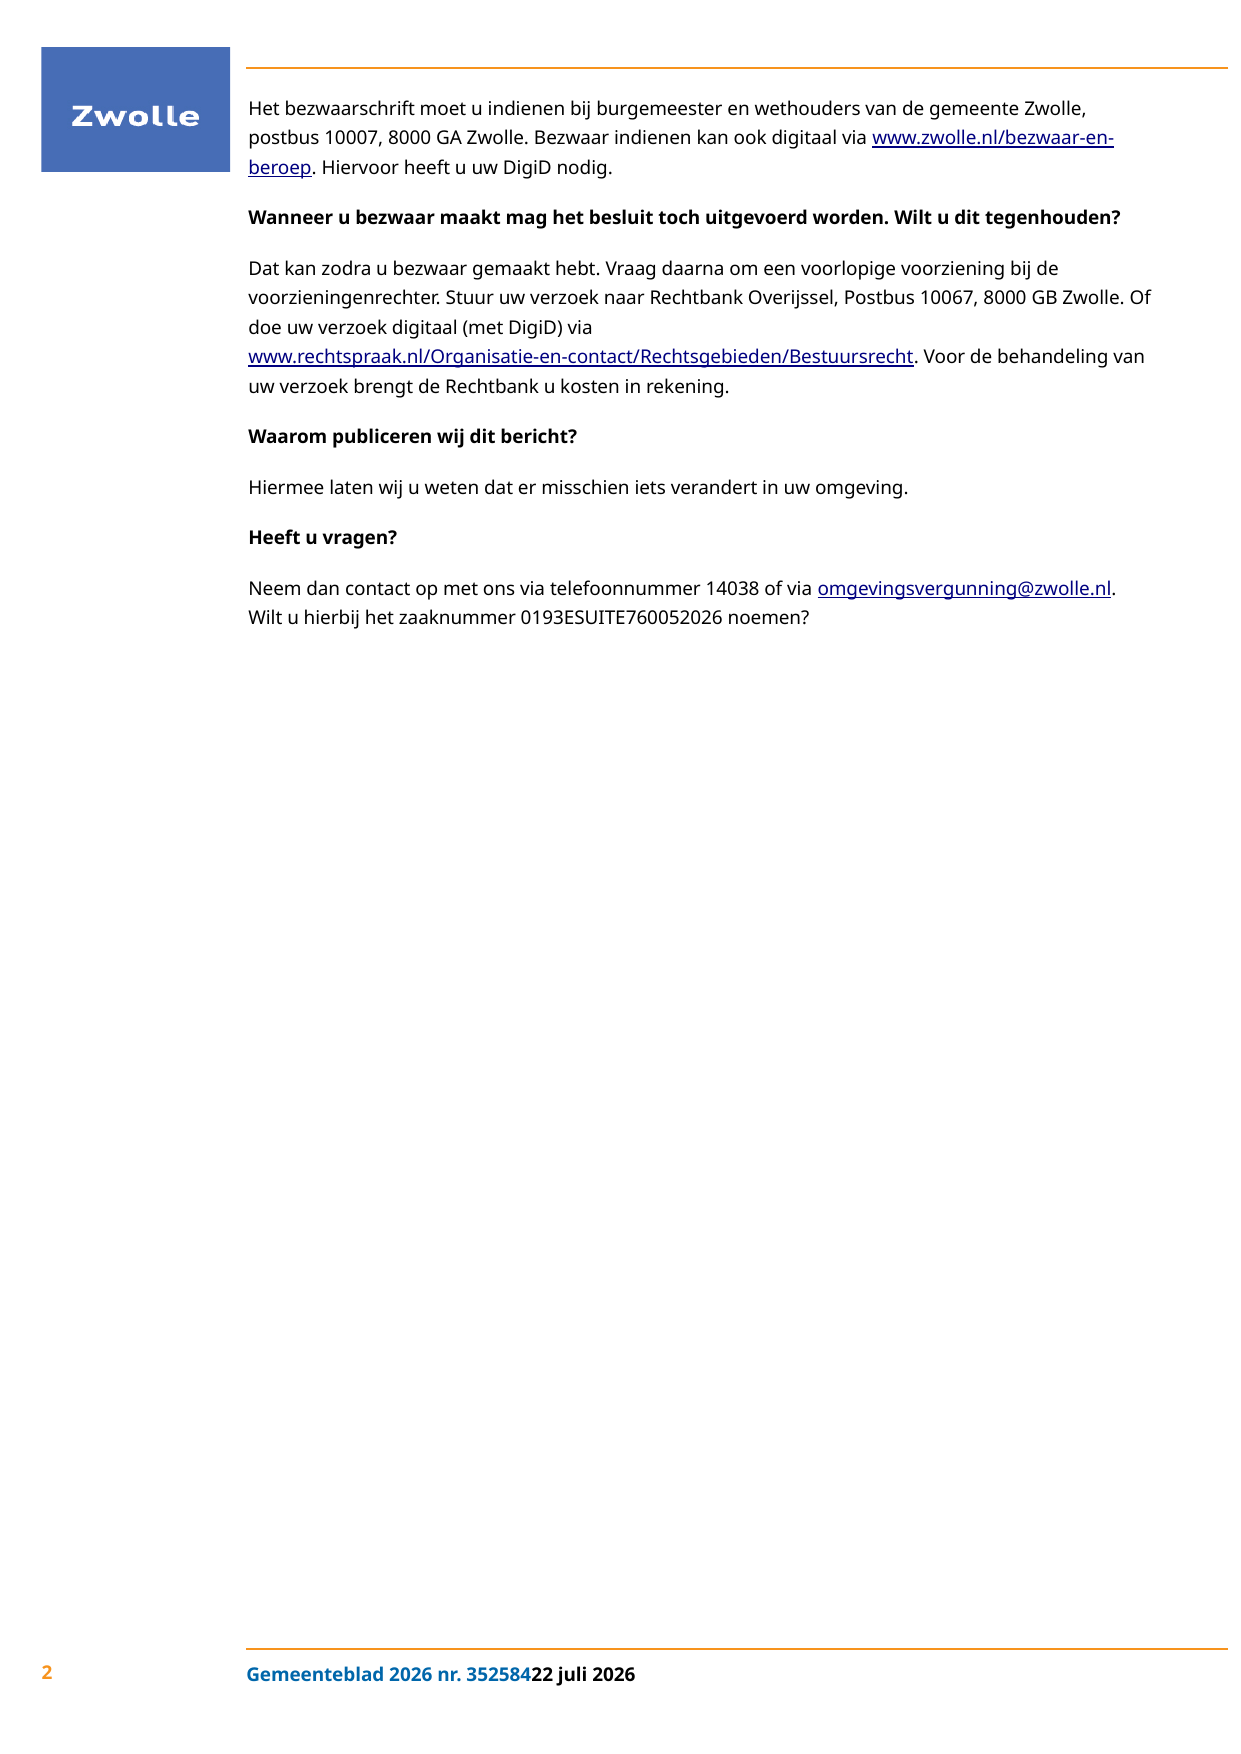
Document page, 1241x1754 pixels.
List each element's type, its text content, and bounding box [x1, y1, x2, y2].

text Hiermee laten wij u weten dat er misschien iets verandert in uw omgeving. [248, 474, 1152, 500]
picture [41, 47, 231, 172]
text Wanneer u bezwaar maakt mag het besluit toch uitgevoerd worden. Wilt u dit tegenhouden? [248, 204, 1152, 230]
text Waarom publiceren wij dit bericht? [248, 423, 1152, 449]
text Dat kan zodra u bezwaar gemaakt hebt. Vraag daarna om een voorlopige voorziening bij de voorzieningenrechter. Stuur uw verzoek naar Rechtbank Overijssel, Postbus 10067, 8000 GB Zwolle. Of doe uw verzoek digitaal (met DigiD) via www.rechtspraak.nl/Organisatie-en-contact/Rechtsgebieden/Bestuursrecht. Voor de behandeling van uw verzoek brengt de Rechtbank u kosten in rekening. [248, 255, 1152, 399]
text Heeft u vragen? [248, 524, 1152, 550]
text Het bezwaarschrift moet u indienen bij burgemeester en wethouders van de gemeente Zwolle, postbus 10007, 8000 GA Zwolle. Bezwaar indienen kan ook digitaal via www.zwolle.nl/bezwaar-en-beroep. Hiervoor heeft u uw DigiD nodig. [248, 95, 1152, 180]
text Neem dan contact op met ons via telefoonnummer 14038 of via omgevingsvergunning@zwolle.nl. Wilt u hierbij het zaaknummer 0193ESUITE760052026 noemen? [248, 575, 1152, 630]
